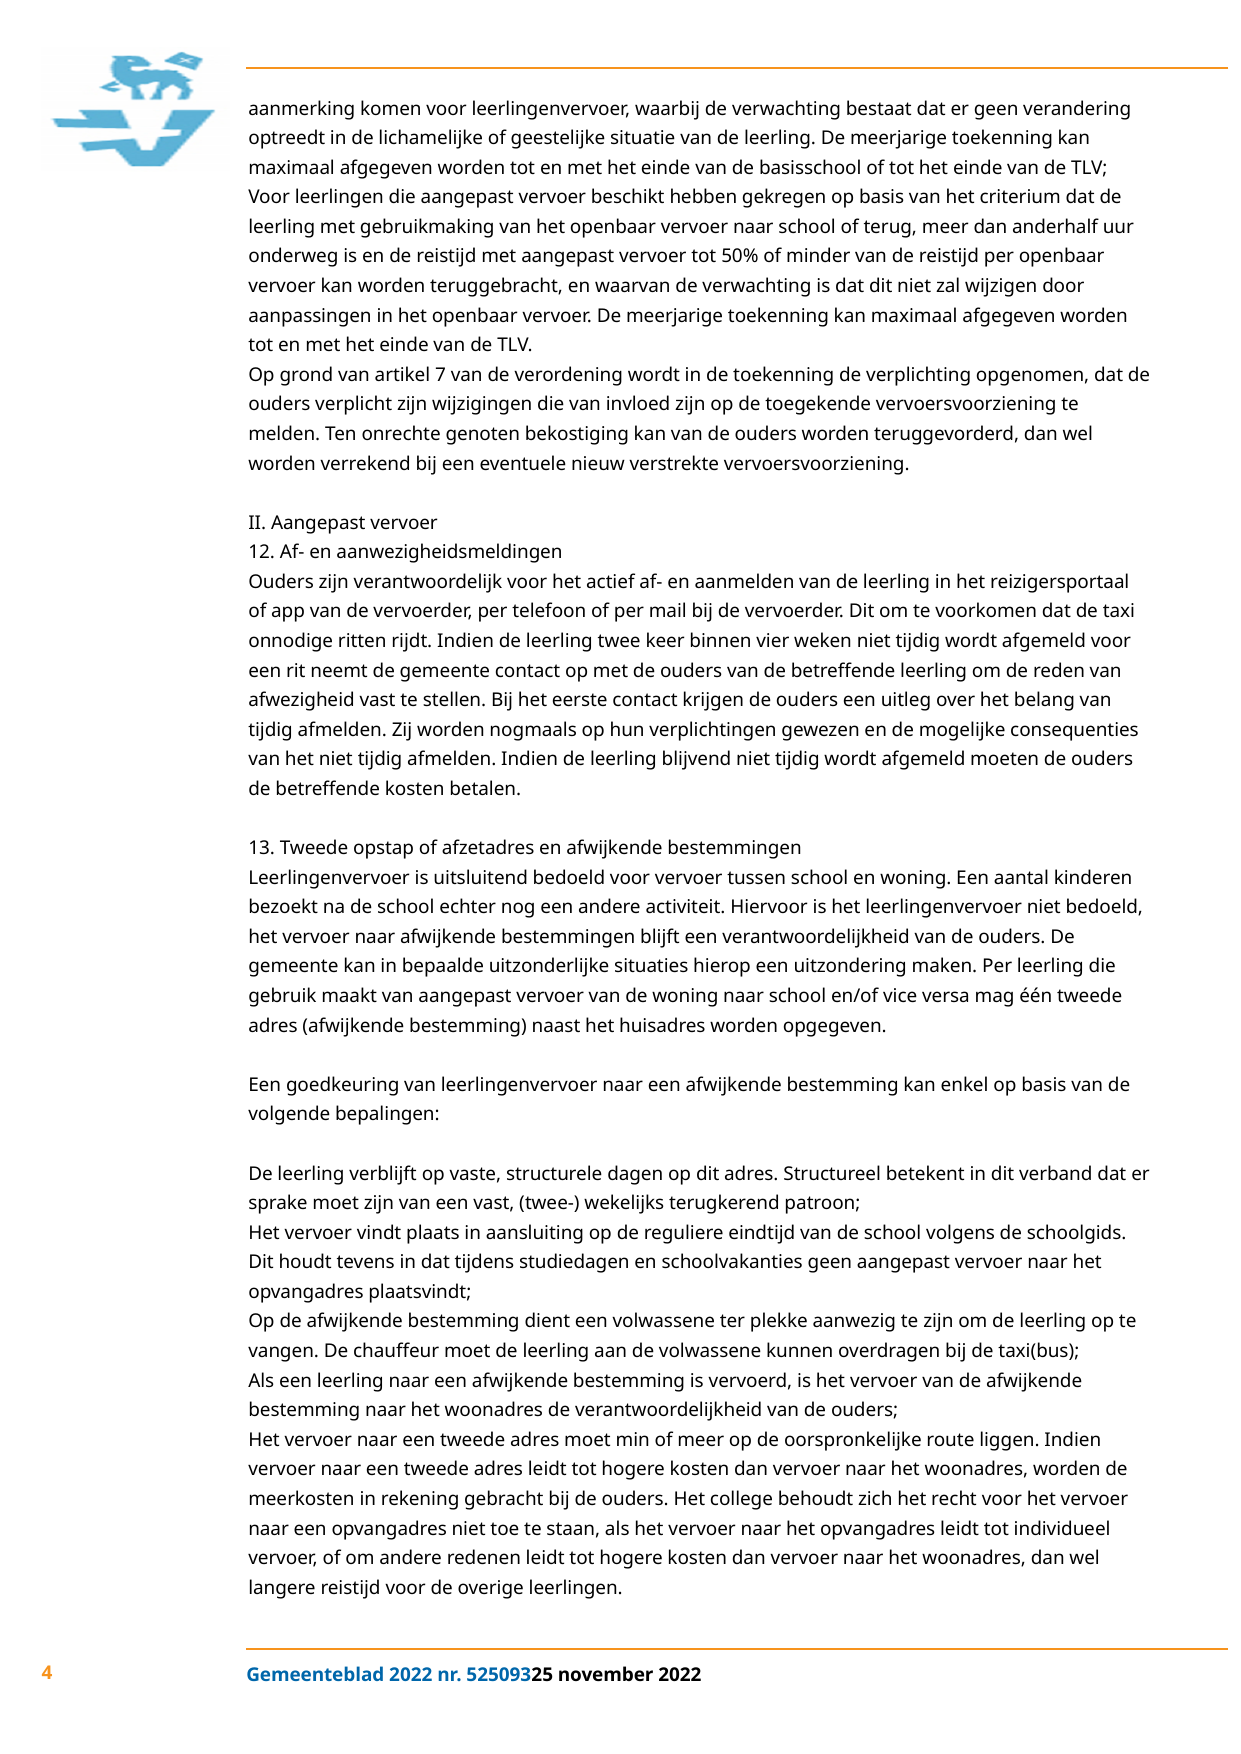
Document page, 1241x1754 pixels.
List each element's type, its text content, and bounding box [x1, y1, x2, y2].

text aanmerking komen voor leerlingenvervoer, waarbij de verwachting bestaat dat er geen verandering optreedt in de lichamelijke of geestelijke situatie van de leerling. De meerjarige toekenning kan maximaal afgegeven worden tot en met het einde van de basisschool of tot het einde van de TLV; [248, 95, 1152, 180]
text Leerlingenvervoer is uitsluitend bedoeld voor vervoer tussen school en woning. Een aantal kinderen bezoekt na de school echter nog een andere activiteit. Hiervoor is het leerlingenvervoer niet bedoeld, het vervoer naar afwijkende bestemmingen blijft een verantwoordelijkheid van de ouders. De gemeente kan in bepaalde uitzonderlijke situaties hierop een uitzondering maken. Per leerling die gebruik maakt van aangepast vervoer van de woning naar school en/of vice versa mag één tweede adres (afwijkende bestemming) naast het huisadres worden opgegeven. [248, 864, 1152, 1038]
text Het vervoer naar een tweede adres moet min of meer op de oorspronkelijke route liggen. Indien vervoer naar een tweede adres leidt tot hogere kosten dan vervoer naar het woonadres, worden de meerkosten in rekening gebracht bij de ouders. Het college behoudt zich het recht voor het vervoer naar een opvangadres niet toe te staan, als het vervoer naar het opvangadres leidt tot individueel vervoer, of om andere redenen leidt tot hogere kosten dan vervoer naar het woonadres, dan wel langere reistijd voor de overige leerlingen. [248, 1426, 1152, 1600]
text 12. Af- en aanwezigheidsmeldingen [248, 538, 1152, 564]
text Voor leerlingen die aangepast vervoer beschikt hebben gekregen op basis van het criterium dat de leerling met gebruikmaking van het openbaar vervoer naar school of terug, meer dan anderhalf uur onderweg is en de reistijd met aangepast vervoer tot 50% of minder van de reistijd per openbaar vervoer kan worden teruggebracht, en waarvan de verwachting is dat dit niet zal wijzigen door aanpassingen in het openbaar vervoer. De meerjarige toekenning kan maximaal afgegeven worden tot en met het einde van de TLV. [248, 183, 1152, 357]
text 13. Tweede opstap of afzetadres en afwijkende bestemmingen [248, 834, 1152, 860]
text Als een leerling naar een afwijkende bestemming is vervoerd, is het vervoer van de afwijkende bestemming naar het woonadres de verantwoordelijkheid van de ouders; [248, 1367, 1152, 1422]
text De leerling verblijft op vaste, structurele dagen op dit adres. Structureel betekent in dit verband dat er sprake moet zijn van een vast, (twee-) wekelijks terugkerend patroon; [248, 1160, 1152, 1215]
text II. Aangepast vervoer [248, 509, 1152, 535]
text Ouders zijn verantwoordelijk voor het actief af- en aanmelden van de leerling in het reizigersportaal of app van de vervoerder, per telefoon of per mail bij de vervoerder. Dit om te voorkomen dat de taxi onnodige ritten rijdt. Indien de leerling twee keer binnen vier weken niet tijdig wordt afgemeld voor een rit neemt de gemeente contact op met de ouders van de betreffende leerling om de reden van afwezigheid vast te stellen. Bij het eerste contact krijgen de ouders een uitleg over het belang van tijdig afmelden. Zij worden nogmaals op hun verplichtingen gewezen en de mogelijke consequenties van het niet tijdig afmelden. Indien de leerling blijvend niet tijdig wordt afgemeld moeten de ouders de betreffende kosten betalen. [248, 568, 1152, 801]
picture [41, 47, 231, 172]
text Op de afwijkende bestemming dient een volwassene ter plekke aanwezig te zijn om de leerling op te vangen. De chauffeur moet de leerling aan de volwassene kunnen overdragen bij de taxi(bus); [248, 1308, 1152, 1363]
text Op grond van artikel 7 van de verordening wordt in de toekenning de verplichting opgenomen, dat de ouders verplicht zijn wijzigingen die van invloed zijn op de toegekende vervoersvoorziening te melden. Ten onrechte genoten bekostiging kan van de ouders worden teruggevorderd, dan wel worden verrekend bij een eventuele nieuw verstrekte vervoersvoorziening. [248, 361, 1152, 476]
text Het vervoer vindt plaats in aansluiting op de reguliere eindtijd van de school volgens de schoolgids. Dit houdt tevens in dat tijdens studiedagen en schoolvakanties geen aangepast vervoer naar het opvangadres plaatsvindt; [248, 1219, 1152, 1304]
text Een goedkeuring van leerlingenvervoer naar een afwijkende bestemming kan enkel op basis van de volgende bepalingen: [248, 1071, 1152, 1126]
